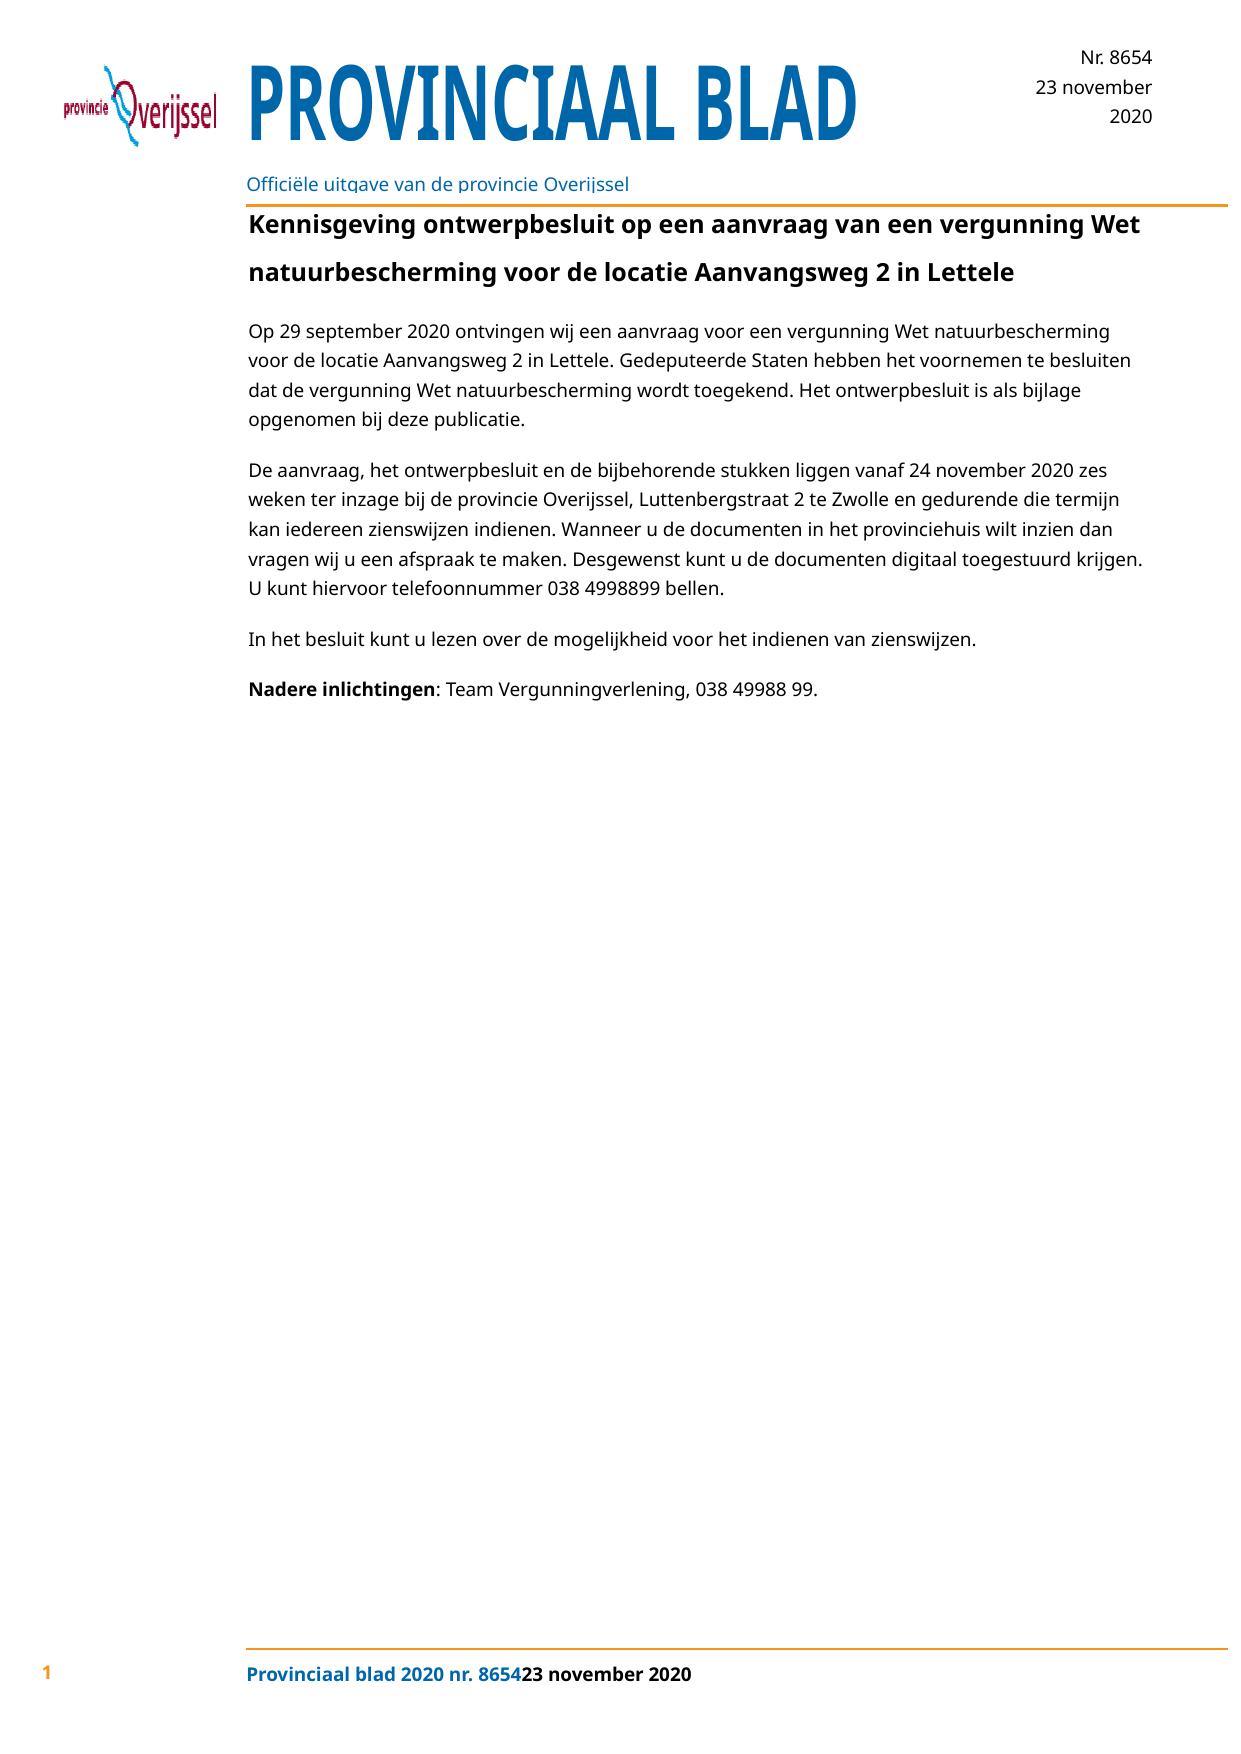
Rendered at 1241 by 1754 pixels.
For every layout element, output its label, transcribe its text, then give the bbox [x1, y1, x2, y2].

text In het besluit kunt u lezen over de mogelijkheid voor het indienen van zienswijzen. [248, 626, 1152, 652]
text De aanvraag, het ontwerpbesluit en de bijbehorende stukken liggen vanaf 24 november 2020 zes weken ter inzage bij de provincie Overijssel, Luttenbergstraat 2 te Zwolle en gedurende die termijn kan iedereen zienswijzen indienen. Wanneer u de documenten in het provinciehuis wilt inzien dan vragen wij u een afspraak te maken. Desgewenst kunt u de documenten digitaal toegestuurd krijgen. U kunt hiervoor telefoonnummer 038 4998899 bellen. [248, 457, 1152, 601]
text Op 29 september 2020 ontvingen wij een aanvraag voor een vergunning Wet natuurbescherming voor de locatie Aanvangsweg 2 in Lettele. Gedeputeerde Staten hebben het voornemen te besluiten dat de vergunning Wet natuurbescherming wordt toegekend. Het ontwerpbesluit is als bijlage opgenomen bij deze publicatie. [248, 318, 1152, 432]
text Nadere inlichtingen: Team Vergunningverlening, 038 49988 99. [248, 676, 1152, 702]
picture [41, 47, 231, 172]
text Kennisgeving ontwerpbesluit op een aanvraag van een vergunning Wet natuurbescherming voor de locatie Aanvangsweg 2 in Lettele [248, 207, 1152, 288]
